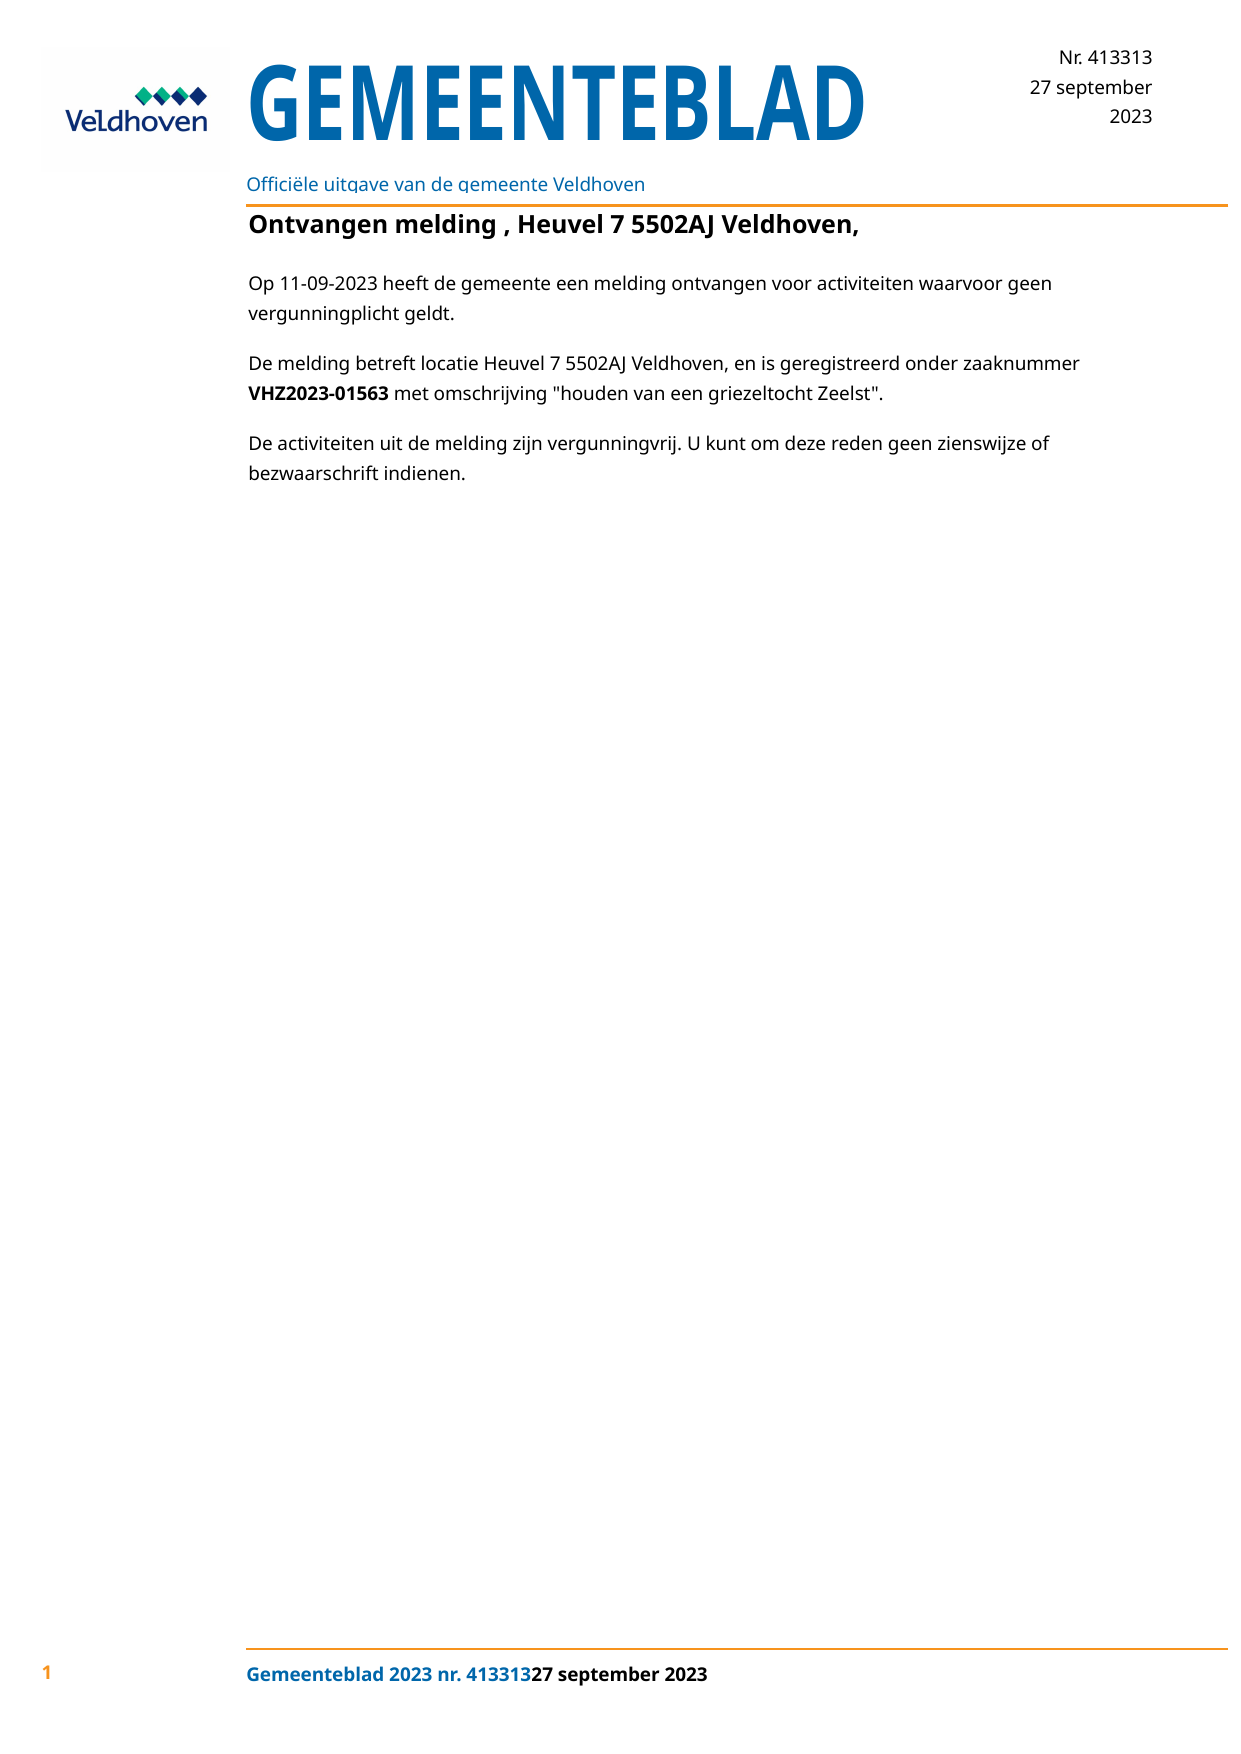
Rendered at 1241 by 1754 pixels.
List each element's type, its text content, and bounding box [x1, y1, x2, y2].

text Op 11-09-2023 heeft de gemeente een melding ontvangen voor activiteiten waarvoor geen vergunningplicht geldt. [248, 270, 1152, 326]
text De melding betreft locatie Heuvel 7 5502AJ Veldhoven, en is geregistreerd onder zaaknummer VHZ2023-01563 met omschrijving "houden van een griezeltocht Zeelst". [248, 350, 1152, 406]
text Ontvangen melding , Heuvel 7 5502AJ Veldhoven, [248, 207, 1152, 241]
text De activiteiten uit de melding zijn vergunningvrij. U kunt om deze reden geen zienswijze of bezwaarschrift indienen. [248, 430, 1152, 486]
picture [41, 47, 231, 172]
